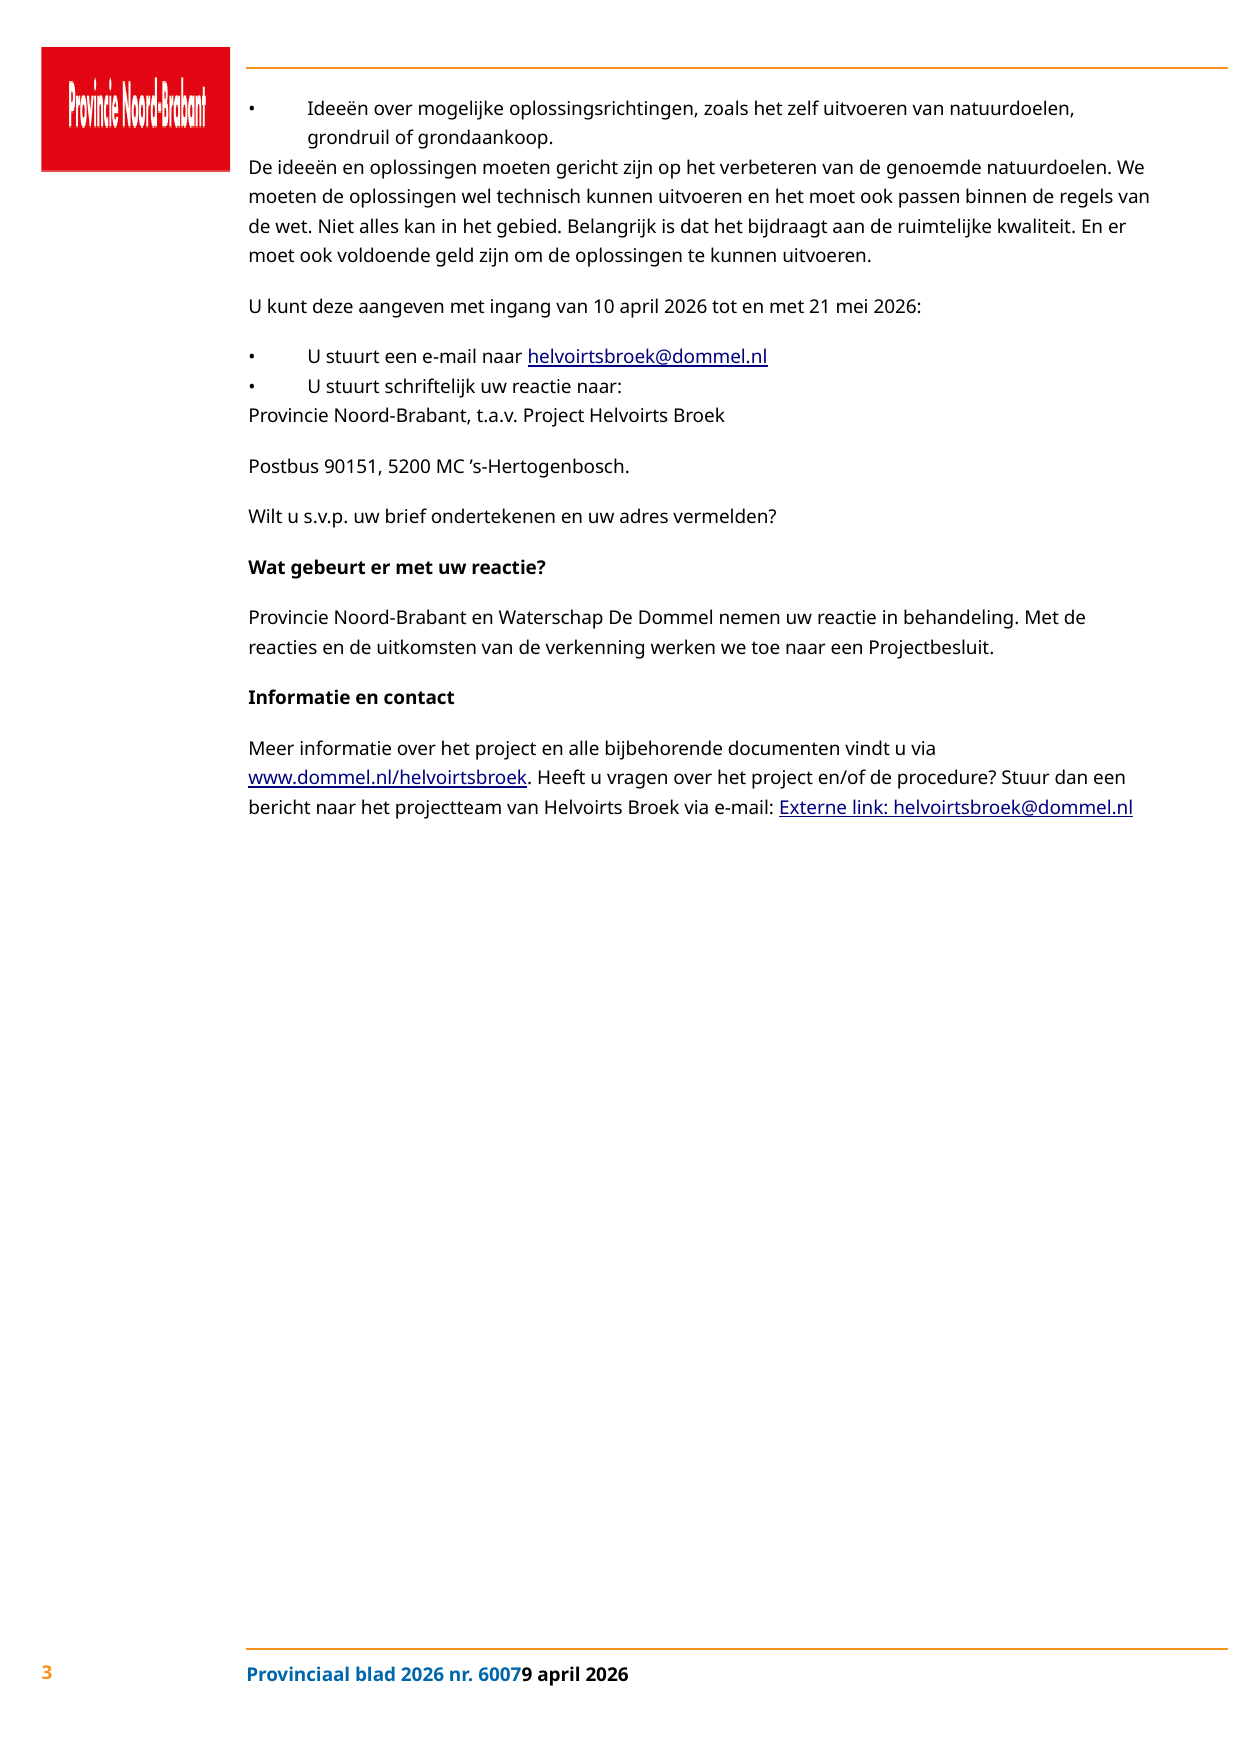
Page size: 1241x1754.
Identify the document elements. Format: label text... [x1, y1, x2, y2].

picture [41, 47, 231, 172]
list U stuurt schriftelijk uw reactie naar: [248, 373, 1152, 399]
text Wat gebeurt er met uw reactie? [248, 554, 1152, 580]
text Wilt u s.v.p. uw brief ondertekenen en uw adres vermelden? [248, 503, 1152, 529]
text Provincie Noord-Brabant, t.a.v. Project Helvoirts Broek [248, 403, 1152, 428]
text U kunt deze aangeven met ingang van 10 april 2026 tot en met 21 mei 2026: [248, 293, 1152, 319]
list U stuurt een e-mail naar helvoirtsbroek@dommel.nl [248, 343, 1152, 369]
list Ideeën over mogelijke oplossingsrichtingen, zoals het zelf uitvoeren van natuurdoelen, grondruil of grondaankoop. [248, 95, 1152, 150]
text De ideeën en oplossingen moeten gericht zijn op het verbeteren van de genoemde natuurdoelen. We moeten de oplossingen wel technisch kunnen uitvoeren en het moet ook passen binnen de regels van de wet. Niet alles kan in het gebied. Belangrijk is dat het bijdraagt aan de ruimtelijke kwaliteit. En er moet ook voldoende geld zijn om de oplossingen te kunnen uitvoeren. [248, 154, 1152, 268]
text Meer informatie over het project en alle bijbehorende documenten vindt u via www.dommel.nl/helvoirtsbroek. Heeft u vragen over het project en/of de procedure? Stuur dan een bericht naar het projectteam van Helvoirts Broek via e-mail: Externe link: helvoirtsbroek@dommel.nl [248, 735, 1152, 820]
text Postbus 90151, 5200 MC ’s-Hertogenbosch. [248, 453, 1152, 479]
text Informatie en contact [248, 684, 1152, 710]
text Provincie Noord-Brabant en Waterschap De Dommel nemen uw reactie in behandeling. Met de reacties en de uitkomsten van de verkenning werken we toe naar een Projectbesluit. [248, 604, 1152, 660]
